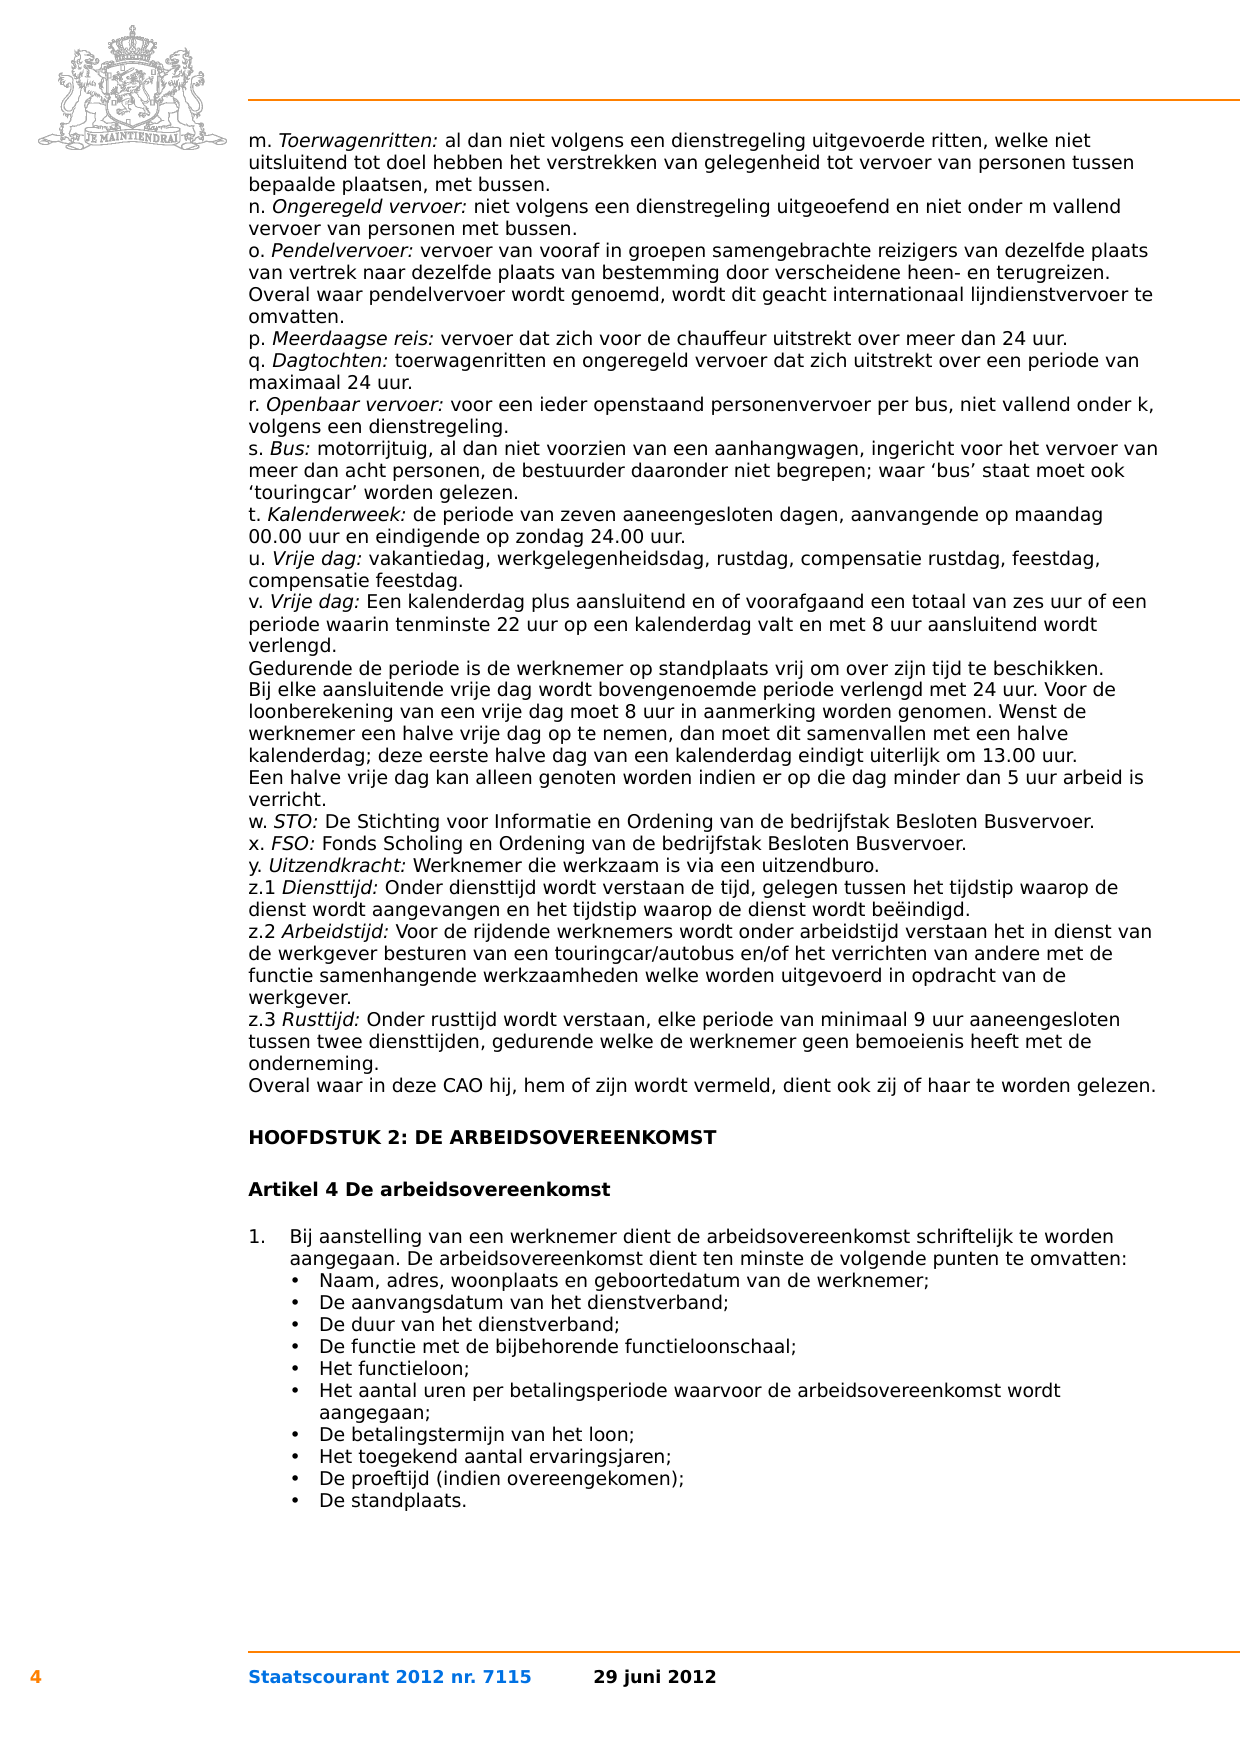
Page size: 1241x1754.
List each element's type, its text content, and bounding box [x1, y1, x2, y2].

text • De standplaats. [289, 1490, 1163, 1512]
text o. Pendelvervoer: vervoer van vooraf in groepen samengebrachte reizigers van dezelfde plaats van vertrek naar dezelfde plaats van bestemming door verscheidene heen- en terugreizen. Overal waar pendelvervoer wordt genoemd, wordt dit geacht internationaal lijndienstvervoer te omvatten. [248, 240, 1163, 328]
text x. FSO: Fonds Scholing en Ordening van de bedrijfstak Besloten Busvervoer. [248, 833, 1163, 855]
text • De duur van het dienstverband; [289, 1314, 1163, 1336]
text 1. Bij aanstelling van een werknemer dient de arbeidsovereenkomst schriftelijk te worden aangegaan. De arbeidsovereenkomst dient ten minste de volgende punten te omvatten: [248, 1226, 1163, 1270]
text • Het aantal uren per betalingsperiode waarvoor de arbeidsovereenkomst wordt aangegaan; [289, 1380, 1163, 1424]
text Overal waar in deze CAO hij, hem of zijn wordt vermeld, dient ook zij of haar te worden gelezen. [248, 1075, 1163, 1097]
text • De functie met de bijbehorende functieloonschaal; [289, 1336, 1163, 1358]
text m. Toerwagenritten: al dan niet volgens een dienstregeling uitgevoerde ritten, welke niet uitsluitend tot doel hebben het verstrekken van gelegenheid tot vervoer van personen tussen bepaalde plaatsen, met bussen. [248, 130, 1163, 196]
text r. Openbaar vervoer: voor een ieder openstaand personenvervoer per bus, niet vallend onder k, volgens een dienstregeling. [248, 394, 1163, 438]
text Gedurende de periode is de werknemer op standplaats vrij om over zijn tijd te beschikken. [248, 657, 1163, 679]
text v. Vrije dag: Een kalenderdag plus aansluitend en of voorafgaand een totaal van zes uur of een periode waarin tenminste 22 uur op een kalenderdag valt en met 8 uur aansluitend wordt verlengd. [248, 591, 1163, 657]
text z.2 Arbeidstijd: Voor de rijdende werknemers wordt onder arbeidstijd verstaan het in dienst van de werkgever besturen van een touringcar/autobus en/of het verrichten van andere met de functie samenhangende werkzaamheden welke worden uitgevoerd in opdracht van de werkgever. [248, 921, 1163, 1009]
text y. Uitzendkracht: Werknemer die werkzaam is via een uitzendburo. [248, 855, 1163, 877]
text • De betalingstermijn van het loon; [289, 1424, 1163, 1446]
subtitle HOOFDSTUK 2: DE ARBEIDSOVEREENKOMST [248, 1127, 1163, 1149]
text • Het toegekend aantal ervaringsjaren; [289, 1446, 1163, 1468]
text t. Kalenderweek: de periode van zeven aaneengesloten dagen, aanvangende op maandag 00.00 uur en eindigende op zondag 24.00 uur. [248, 503, 1163, 547]
text n. Ongeregeld vervoer: niet volgens een dienstregeling uitgeoefend en niet onder m vallend vervoer van personen met bussen. [248, 196, 1163, 240]
text w. STO: De Stichting voor Informatie en Ordening van de bedrijfstak Besloten Busvervoer. [248, 811, 1163, 833]
subtitle Artikel 4 De arbeidsovereenkomst [248, 1179, 1163, 1201]
text u. Vrije dag: vakantiedag, werkgelegenheidsdag, rustdag, compensatie rustdag, feestdag, compensatie feestdag. [248, 547, 1163, 591]
text z.1 Diensttijd: Onder diensttijd wordt verstaan de tijd, gelegen tussen het tijdstip waarop de dienst wordt aangevangen en het tijdstip waarop de dienst wordt beëindigd. [248, 877, 1163, 921]
text • De aanvangsdatum van het dienstverband; [289, 1292, 1163, 1314]
text • Het functieloon; [289, 1358, 1163, 1380]
picture [38, 25, 227, 150]
text • De proeftijd (indien overeengekomen); [289, 1468, 1163, 1490]
text p. Meerdaagse reis: vervoer dat zich voor de chauffeur uitstrekt over meer dan 24 uur. [248, 328, 1163, 350]
text Bij elke aansluitende vrije dag wordt bovengenoemde periode verlengd met 24 uur. Voor de loonberekening van een vrije dag moet 8 uur in aanmerking worden genomen. Wenst de werknemer een halve vrije dag op te nemen, dan moet dit samenvallen met een halve kalenderdag; deze eerste halve dag van een kalenderdag eindigt uiterlijk om 13.00 uur. [248, 679, 1163, 767]
text s. Bus: motorrijtuig, al dan niet voorzien van een aanhangwagen, ingericht voor het vervoer van meer dan acht personen, de bestuurder daaronder niet begrepen; waar ‘bus’ staat moet ook ‘touringcar’ worden gelezen. [248, 438, 1163, 503]
text Een halve vrije dag kan alleen genoten worden indien er op die dag minder dan 5 uur arbeid is verricht. [248, 767, 1163, 811]
text q. Dagtochten: toerwagenritten en ongeregeld vervoer dat zich uitstrekt over een periode van maximaal 24 uur. [248, 350, 1163, 394]
text z.3 Rusttijd: Onder rusttijd wordt verstaan, elke periode van minimaal 9 uur aaneengesloten tussen twee diensttijden, gedurende welke de werknemer geen bemoeienis heeft met de onderneming. [248, 1009, 1163, 1075]
text • Naam, adres, woonplaats en geboortedatum van de werknemer; [289, 1270, 1163, 1292]
